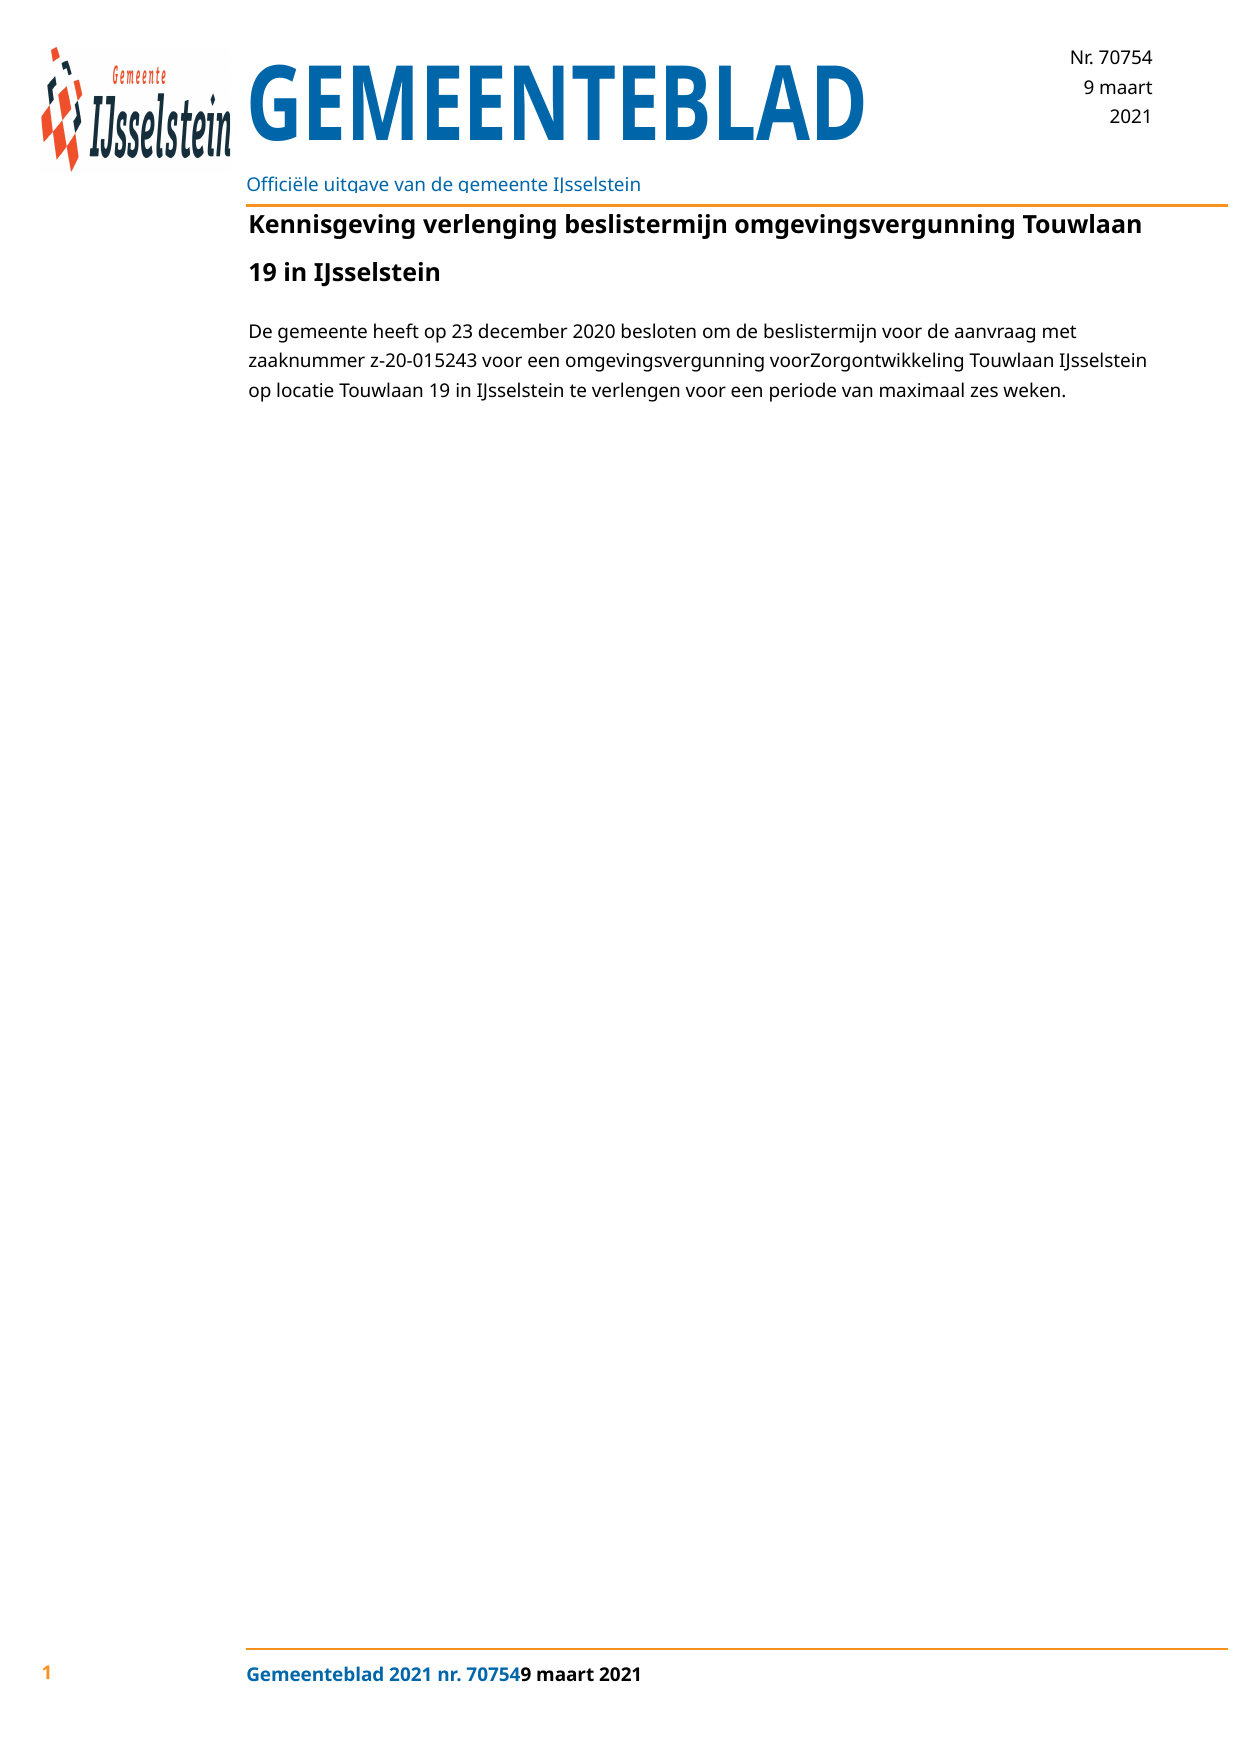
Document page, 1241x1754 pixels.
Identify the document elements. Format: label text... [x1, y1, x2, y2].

text Kennisgeving verlenging beslistermijn omgevingsvergunning Touwlaan 19 in IJsselstein [248, 207, 1152, 288]
picture [41, 47, 231, 172]
text De gemeente heeft op 23 december 2020 besloten om de beslistermijn voor de aanvraag met zaaknummer z-20-015243 voor een omgevingsvergunning voorZorgontwikkeling Touwlaan IJsselstein op locatie Touwlaan 19 in IJsselstein te verlengen voor een periode van maximaal zes weken. [248, 318, 1152, 403]
